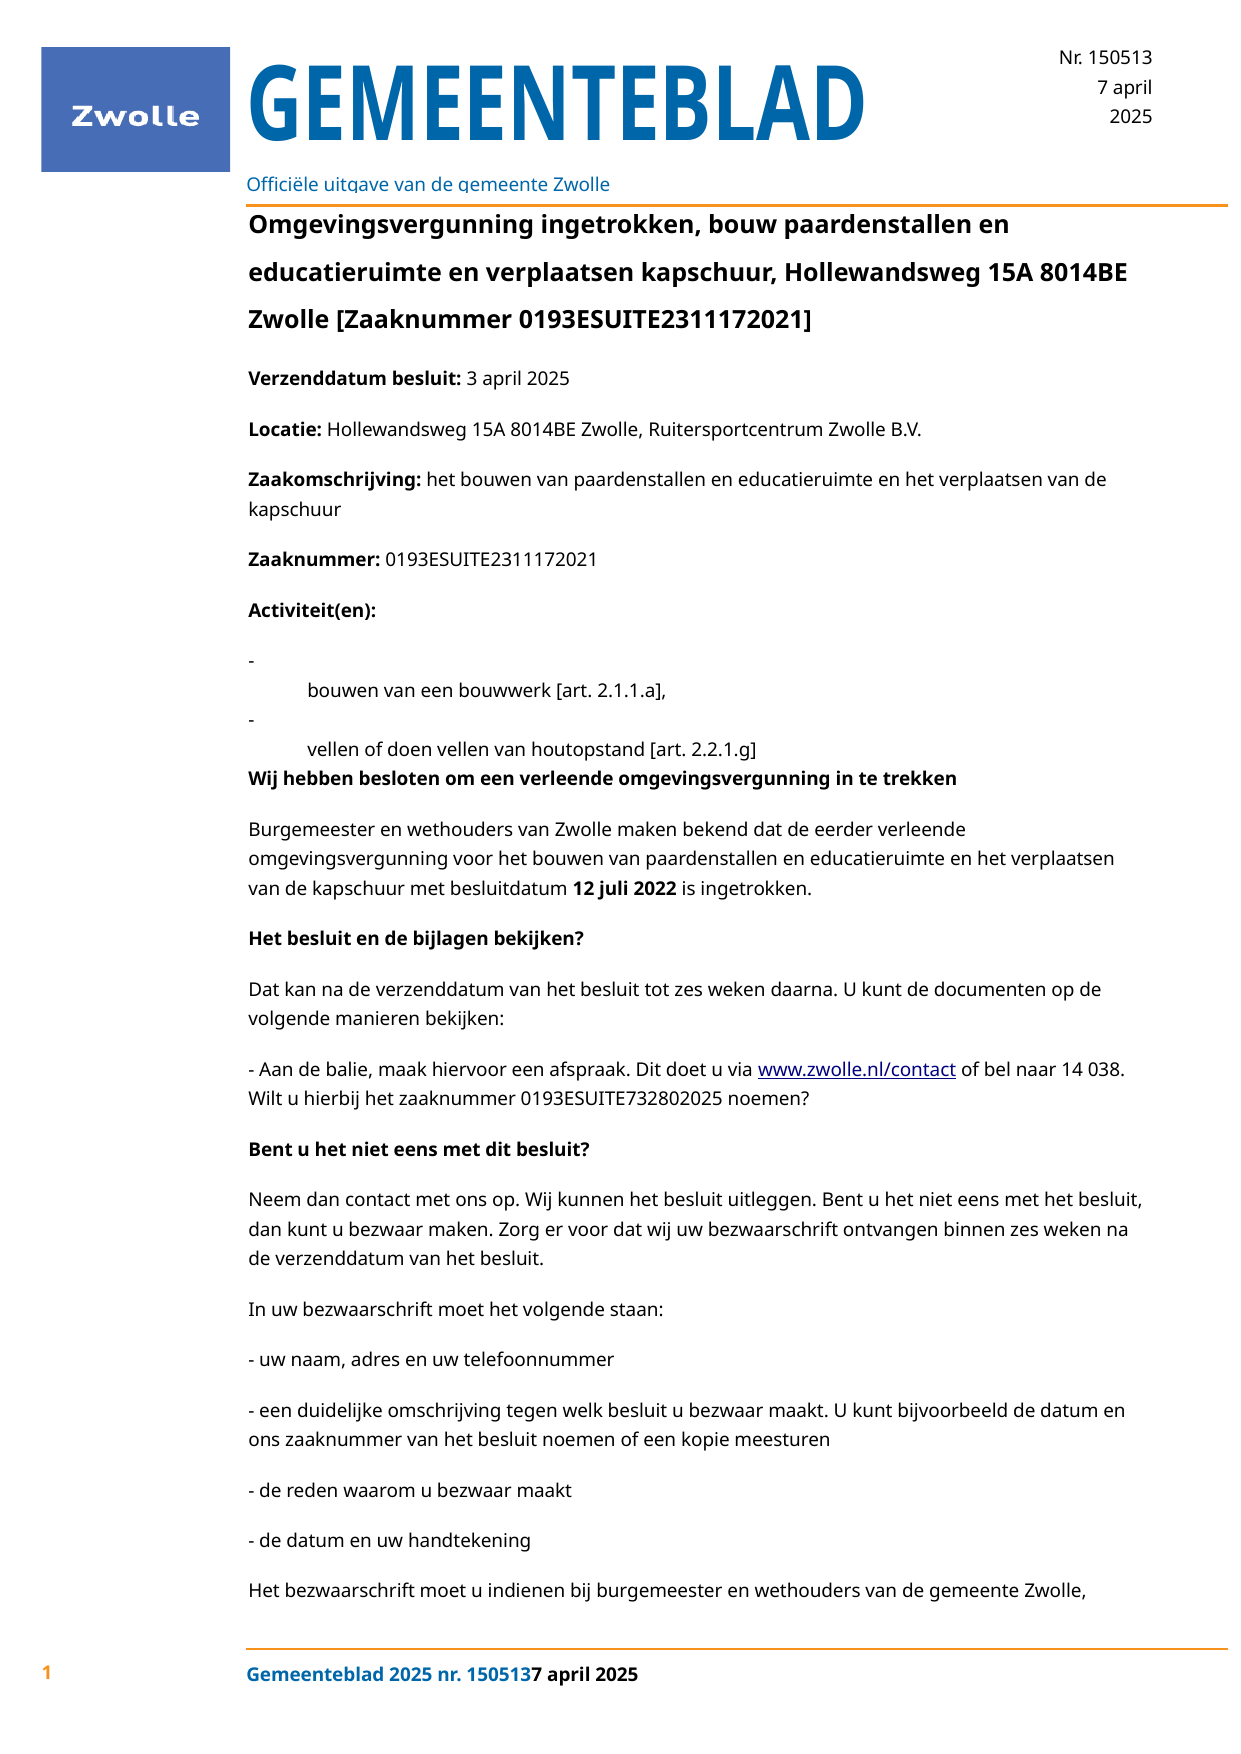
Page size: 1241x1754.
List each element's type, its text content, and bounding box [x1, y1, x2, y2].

text Zaakomschrijving: het bouwen van paardenstallen en educatieruimte en het verplaatsen van de kapschuur [248, 466, 1152, 522]
text Activiteit(en): [248, 597, 1152, 622]
text Dat kan na de verzenddatum van het besluit tot zes weken daarna. U kunt de documenten op de volgende manieren bekijken: [248, 976, 1152, 1031]
text In uw bezwaarschrift moet het volgende staan: [248, 1296, 1152, 1322]
picture [41, 47, 231, 172]
text Neem dan contact met ons op. Wij kunnen het besluit uitleggen. Bent u het niet eens met het besluit, dan kunt u bezwaar maken. Zorg er voor dat wij uw bezwaarschrift ontvangen binnen zes weken na de verzenddatum van het besluit. [248, 1186, 1152, 1271]
text Het bezwaarschrift moet u indienen bij burgemeester en wethouders van de gemeente Zwolle, [248, 1578, 1152, 1603]
text Zaaknummer: 0193ESUITE2311172021 [248, 546, 1152, 572]
list bouwen van een bouwwerk [art. 2.1.1.a], [248, 677, 1152, 702]
text - een duidelijke omschrijving tegen welk besluit u bezwaar maakt. U kunt bijvoorbeeld de datum en ons zaaknummer van het besluit noemen of een kopie meesturen [248, 1397, 1152, 1452]
text - uw naam, adres en uw telefoonnummer [248, 1346, 1152, 1372]
text Omgevingsvergunning ingetrokken, bouw paardenstallen en educatieruimte en verplaatsen kapschuur, Hollewandsweg 15A 8014BE Zwolle [Zaaknummer 0193ESUITE2311172021] [248, 207, 1152, 336]
text - de reden waarom u bezwaar maakt [248, 1477, 1152, 1502]
text - Aan de balie, maak hiervoor een afspraak. Dit doet u via www.zwolle.nl/contact of bel naar 14 038. Wilt u hierbij het zaaknummer 0193ESUITE732802025 noemen? [248, 1056, 1152, 1111]
text Het besluit en de bijlagen bekijken? [248, 926, 1152, 951]
text Burgemeester en wethouders van Zwolle maken bekend dat de eerder verleende omgevingsvergunning voor het bouwen van paardenstallen en educatieruimte en het verplaatsen van de kapschuur met besluitdatum 12 juli 2022 is ingetrokken. [248, 816, 1152, 901]
text Bent u het niet eens met dit besluit? [248, 1136, 1152, 1162]
text Wij hebben besloten om een verleende omgevingsvergunning in te trekken [248, 766, 1152, 791]
text Verzenddatum besluit: 3 april 2025 [248, 366, 1152, 391]
list vellen of doen vellen van houtopstand [art. 2.2.1.g] [248, 736, 1152, 762]
text Locatie: Hollewandsweg 15A 8014BE Zwolle, Ruitersportcentrum Zwolle B.V. [248, 416, 1152, 442]
text - de datum en uw handtekening [248, 1527, 1152, 1553]
